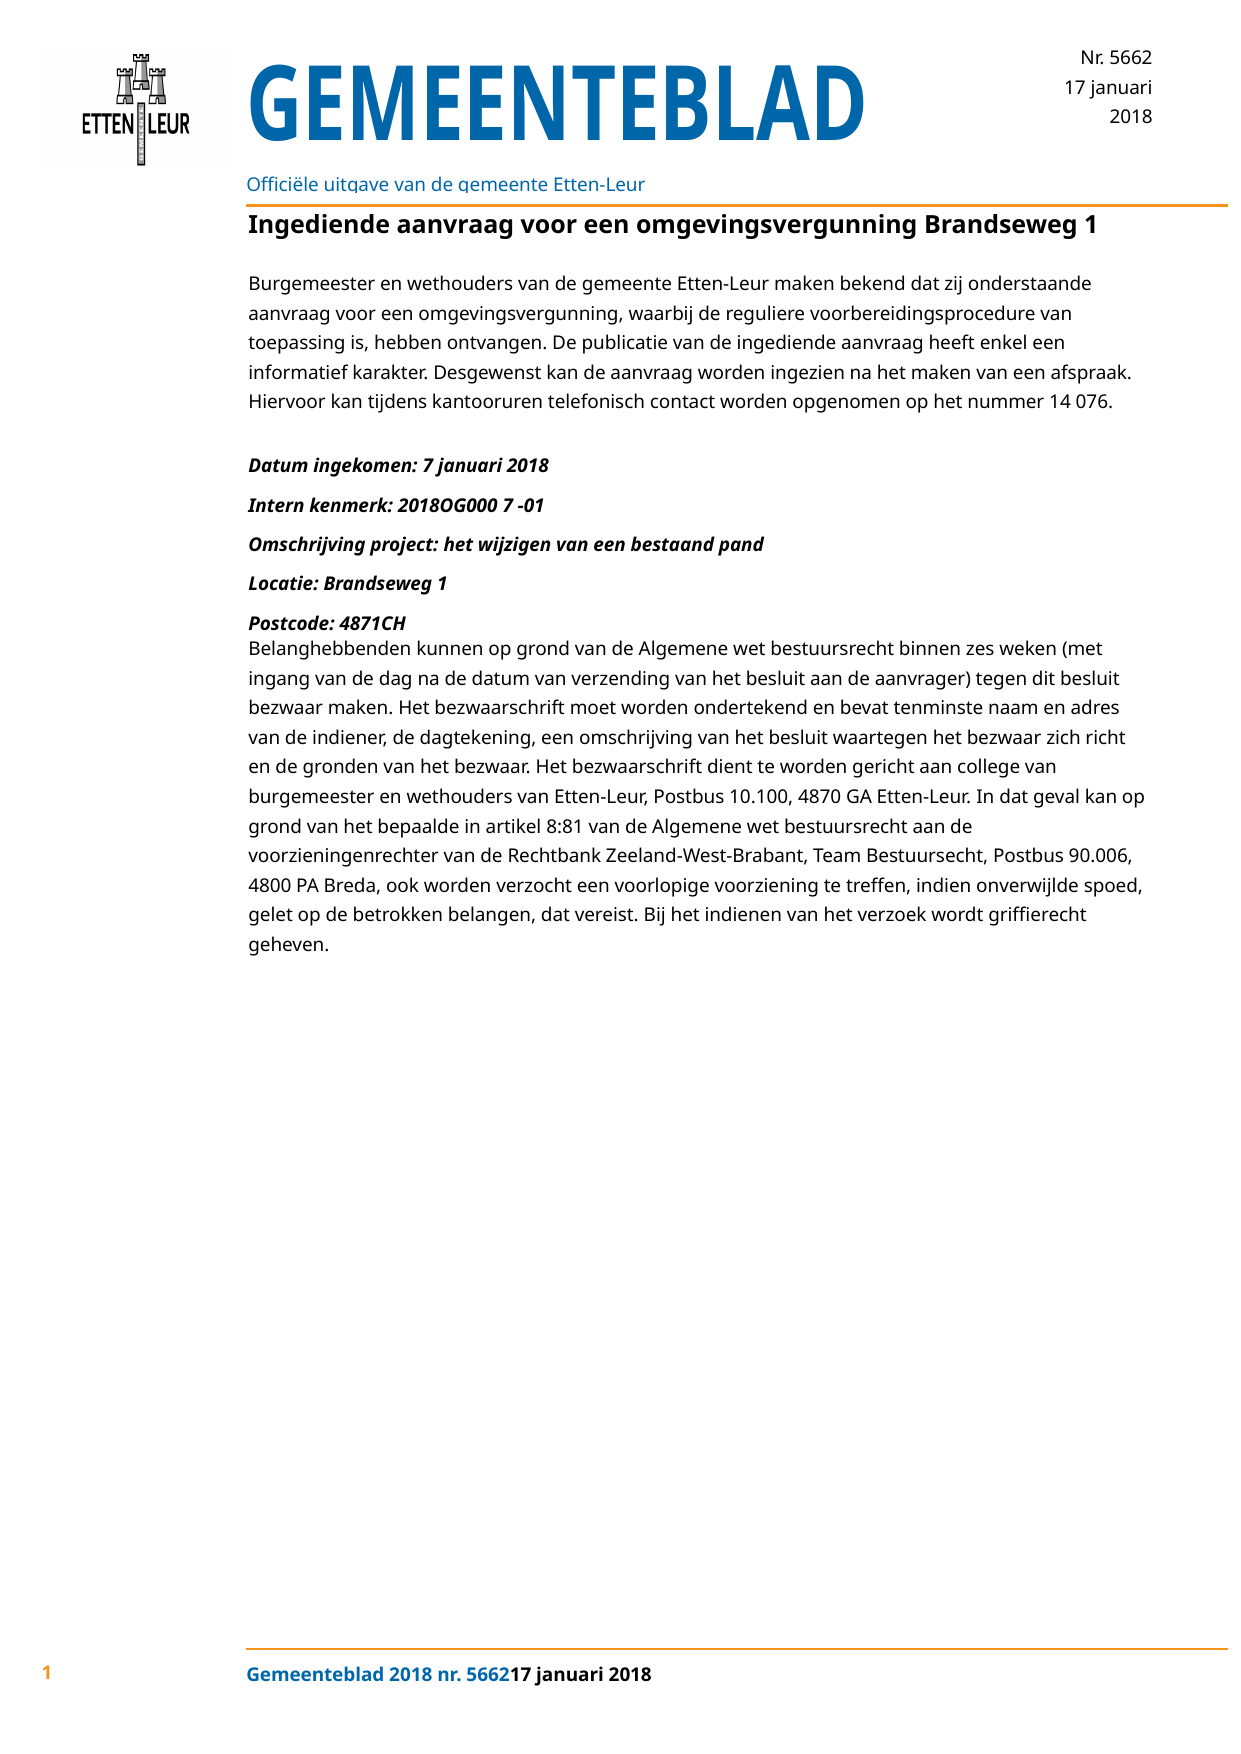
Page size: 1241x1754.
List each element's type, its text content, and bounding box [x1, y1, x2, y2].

text Intern kenmerk: 2018OG000 7 -01 [248, 492, 1152, 518]
text Burgemeester en wethouders van de gemeente Etten-Leur maken bekend dat zij onderstaande aanvraag voor een omgevingsvergunning, waarbij de reguliere voorbereidingsprocedure van toepassing is, hebben ontvangen. De publicatie van de ingediende aanvraag heeft enkel een informatief karakter. Desgewenst kan de aanvraag worden ingezien na het maken van een afspraak. Hiervoor kan tijdens kantooruren telefonisch contact worden opgenomen op het nummer 14 076. [248, 270, 1152, 414]
text Locatie: Brandseweg 1 [248, 570, 1152, 596]
text Ingediende aanvraag voor een omgevingsvergunning Brandseweg 1 [248, 207, 1152, 241]
text Postcode: 4871CH [248, 610, 1152, 635]
text Datum ingekomen: 7 januari 2018 [248, 453, 1152, 478]
text Belanghebbenden kunnen op grond van de Algemene wet bestuursrecht binnen zes weken (met ingang van de dag na de datum van verzending van het besluit aan de aanvrager) tegen dit besluit bezwaar maken. Het bezwaarschrift moet worden ondertekend en bevat tenminste naam en adres van de indiener, de dagtekening, een omschrijving van het besluit waartegen het bezwaar zich richt en de gronden van het bezwaar. Het bezwaarschrift dient te worden gericht aan college van burgemeester en wethouders van Etten-Leur, Postbus 10.100, 4870 GA Etten-Leur. In dat geval kan op grond van het bepaalde in artikel 8:81 van de Algemene wet bestuursrecht aan de voorzieningenrechter van de Rechtbank Zeeland-West-Brabant, Team Bestuursecht, Postbus 90.006, 4800 PA Breda, ook worden verzocht een voorlopige voorziening te treffen, indien onverwijlde spoed, gelet op de betrokken belangen, dat vereist. Bij het indienen van het verzoek wordt griffierecht geheven. [248, 635, 1152, 957]
text Omschrijving project: het wijzigen van een bestaand pand [248, 531, 1152, 557]
picture [41, 47, 231, 172]
